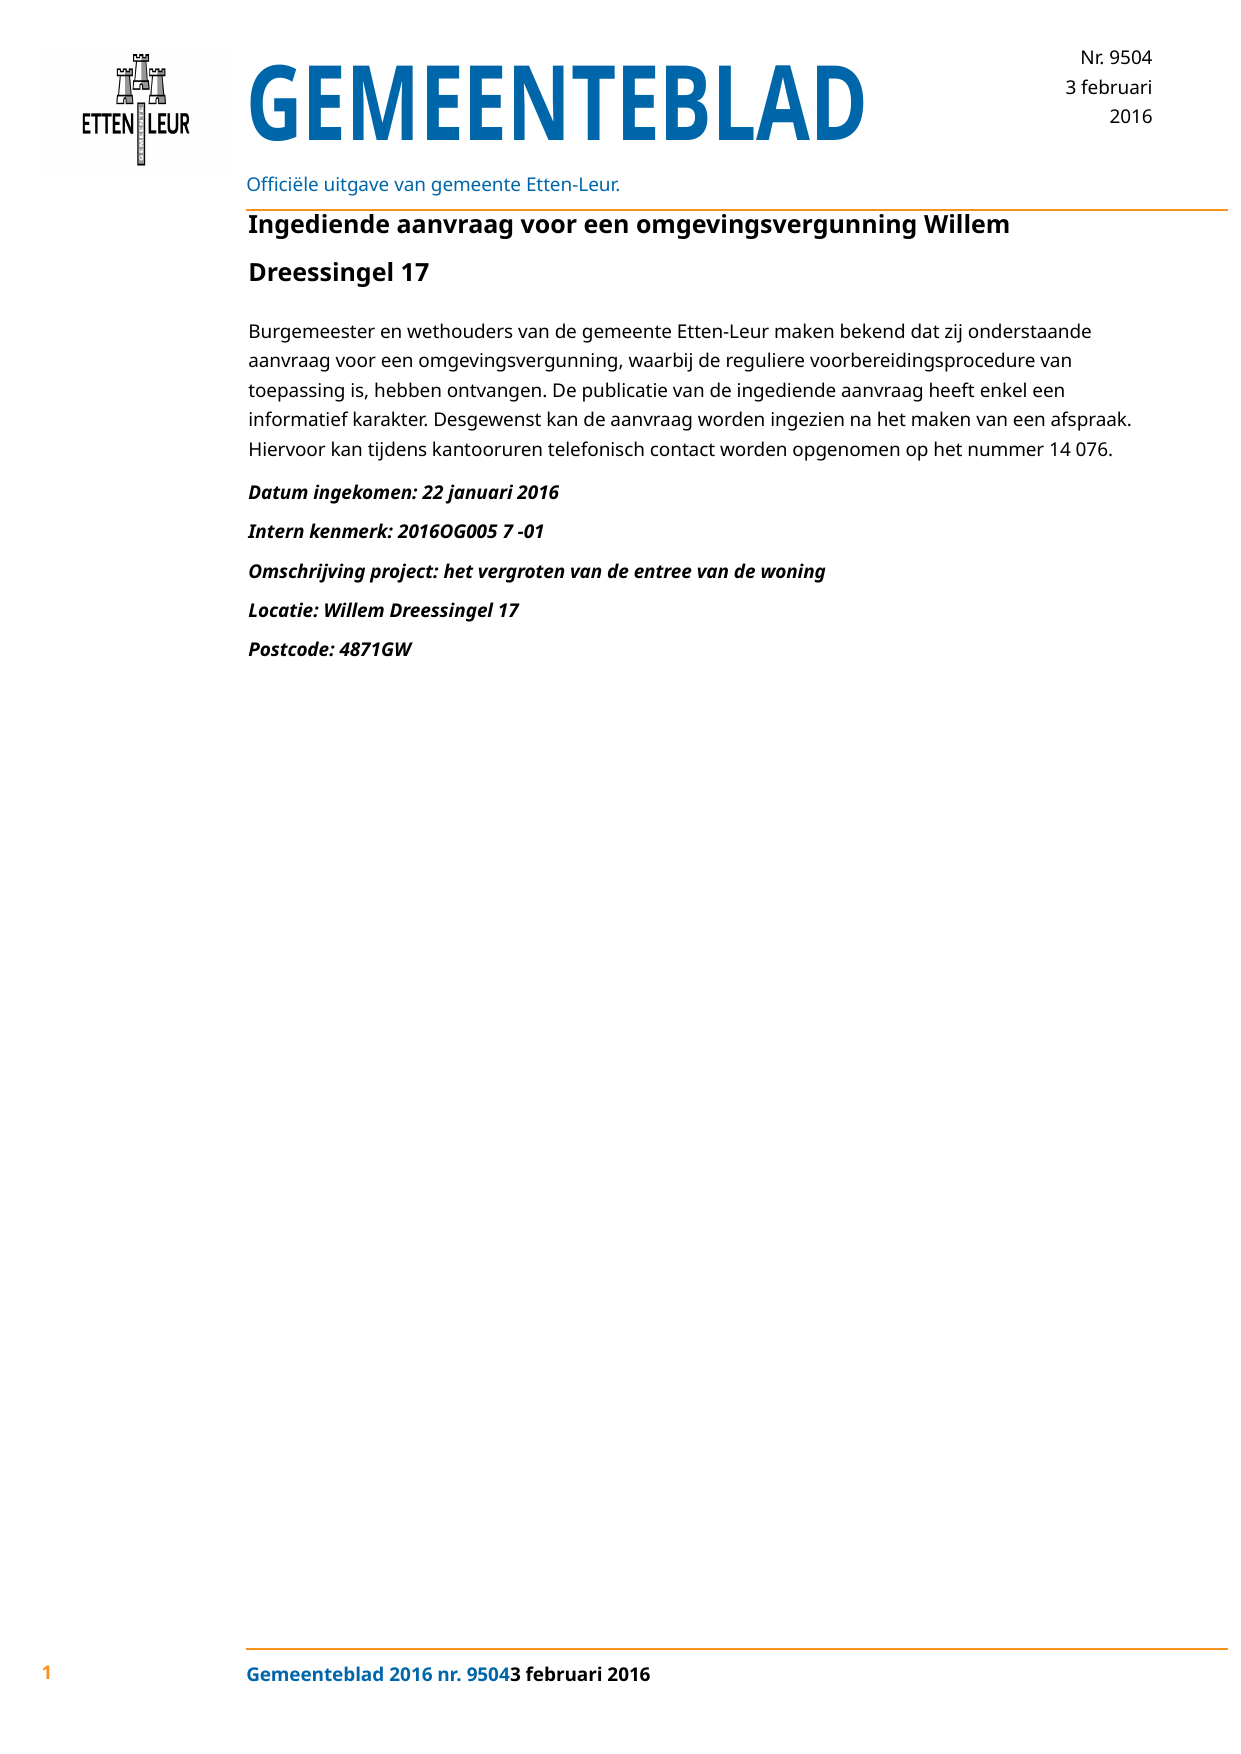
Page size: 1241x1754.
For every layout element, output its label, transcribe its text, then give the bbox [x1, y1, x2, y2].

text Postcode: 4871GW [248, 636, 1152, 662]
text Ingediende aanvraag voor een omgevingsvergunning Willem Dreessingel 17 [248, 211, 1152, 288]
text Locatie: Willem Dreessingel 17 [248, 597, 1152, 623]
text Omschrijving project: het vergroten van de entree van de woning [248, 558, 1152, 584]
text Intern kenmerk: 2016OG005 7 -01 [248, 519, 1152, 544]
picture [41, 47, 231, 172]
text Datum ingekomen: 22 januari 2016 [248, 479, 1152, 505]
text Burgemeester en wethouders van de gemeente Etten-Leur maken bekend dat zij onderstaande aanvraag voor een omgevingsvergunning, waarbij de reguliere voorbereidingsprocedure van toepassing is, hebben ontvangen. De publicatie van de ingediende aanvraag heeft enkel een informatief karakter. Desgewenst kan de aanvraag worden ingezien na het maken van een afspraak. Hiervoor kan tijdens kantooruren telefonisch contact worden opgenomen op het nummer 14 076. [248, 318, 1152, 462]
